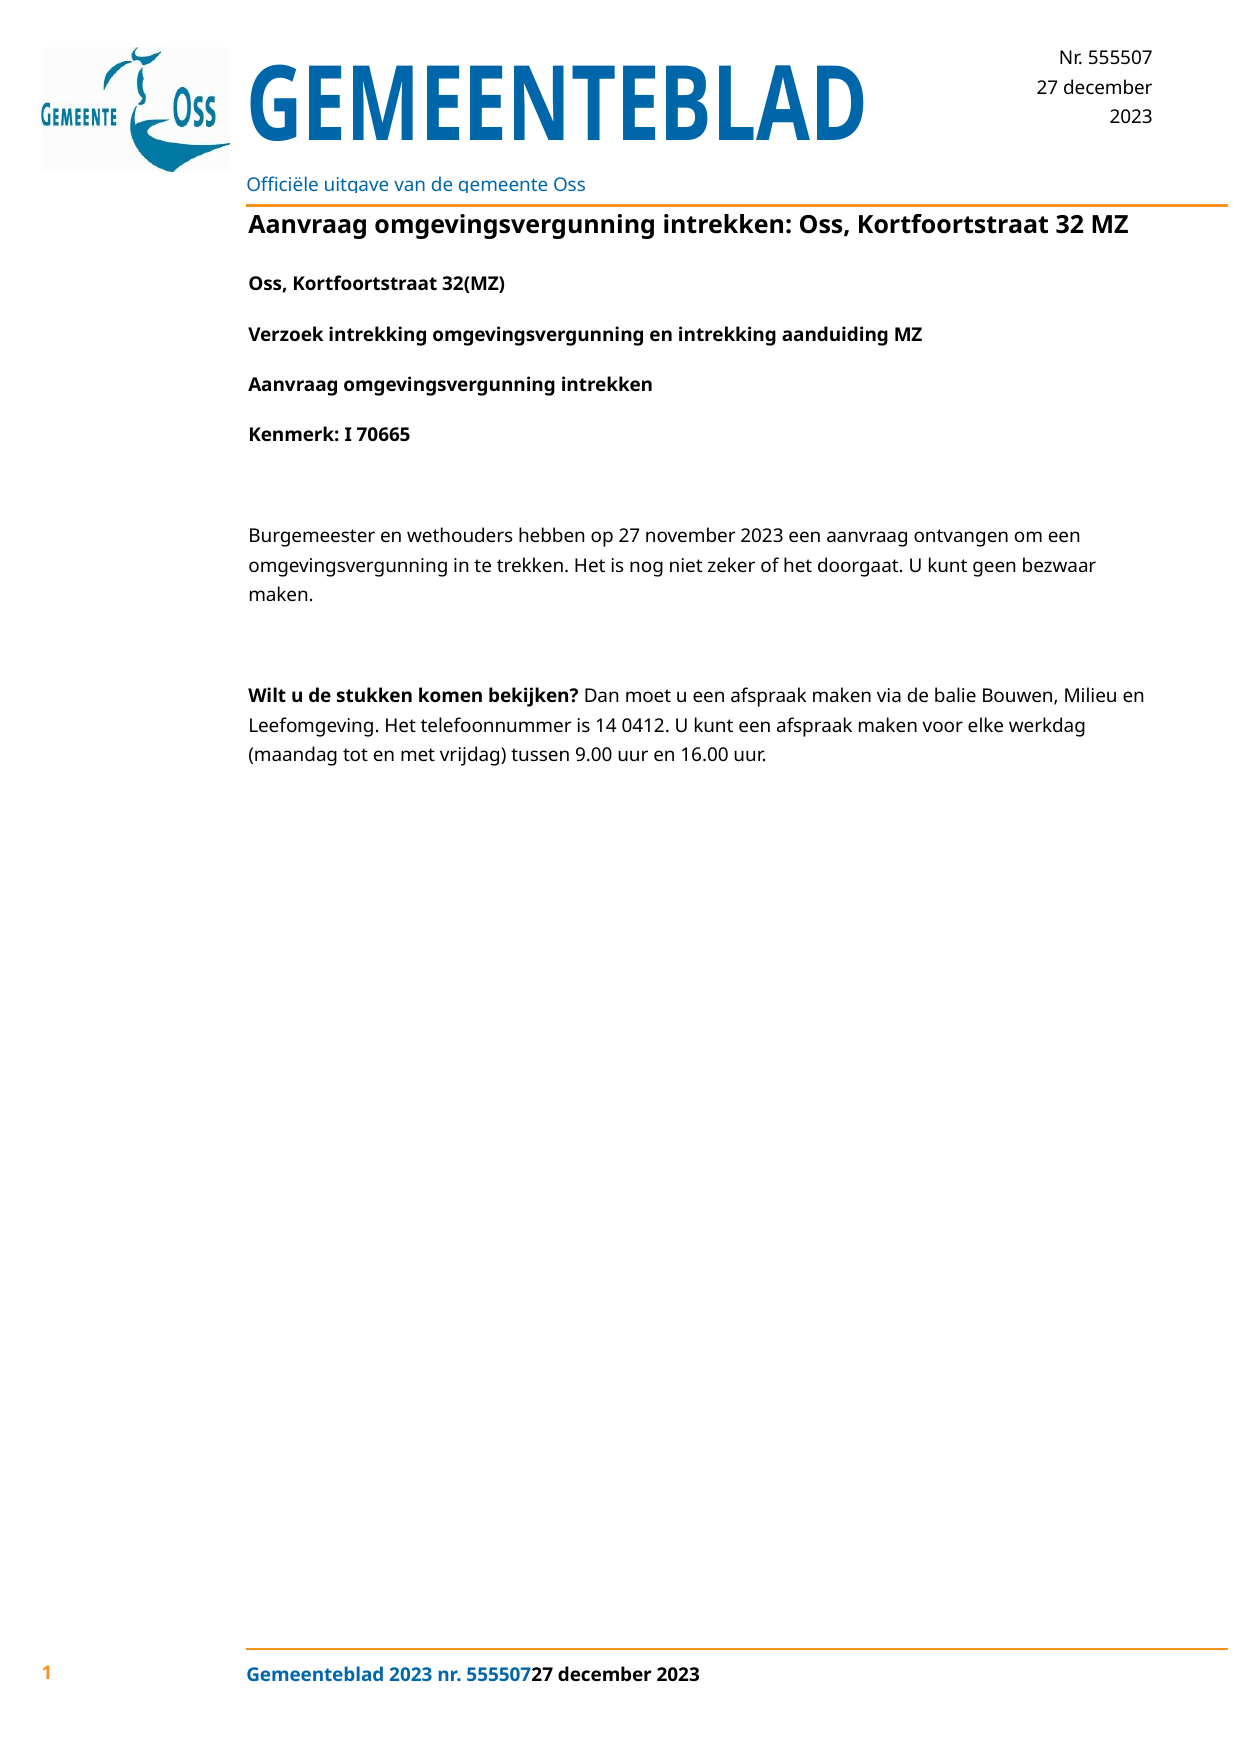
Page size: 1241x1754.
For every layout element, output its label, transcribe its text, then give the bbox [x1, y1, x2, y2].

text Aanvraag omgevingsvergunning intrekken: Oss, Kortfoortstraat 32 MZ [248, 207, 1152, 241]
text Oss, Kortfoortstraat 32(MZ) [248, 270, 1152, 296]
text Aanvraag omgevingsvergunning intrekken [248, 371, 1152, 397]
text Burgemeester en wethouders hebben op 27 november 2023 een aanvraag ontvangen om een omgevingsvergunning in te trekken. Het is nog niet zeker of het doorgaat. U kunt geen bezwaar maken. [248, 522, 1152, 607]
text Kenmerk: I 70665 [248, 422, 1152, 447]
text Verzoek intrekking omgevingsvergunning en intrekking aanduiding MZ [248, 321, 1152, 346]
picture [41, 47, 231, 172]
text Wilt u de stukken komen bekijken? Dan moet u een afspraak maken via de balie Bouwen, Milieu en Leefomgeving. Het telefoonnummer is 14 0412. U kunt een afspraak maken voor elke werkdag (maandag tot en met vrijdag) tussen 9.00 uur en 16.00 uur. [248, 682, 1152, 767]
